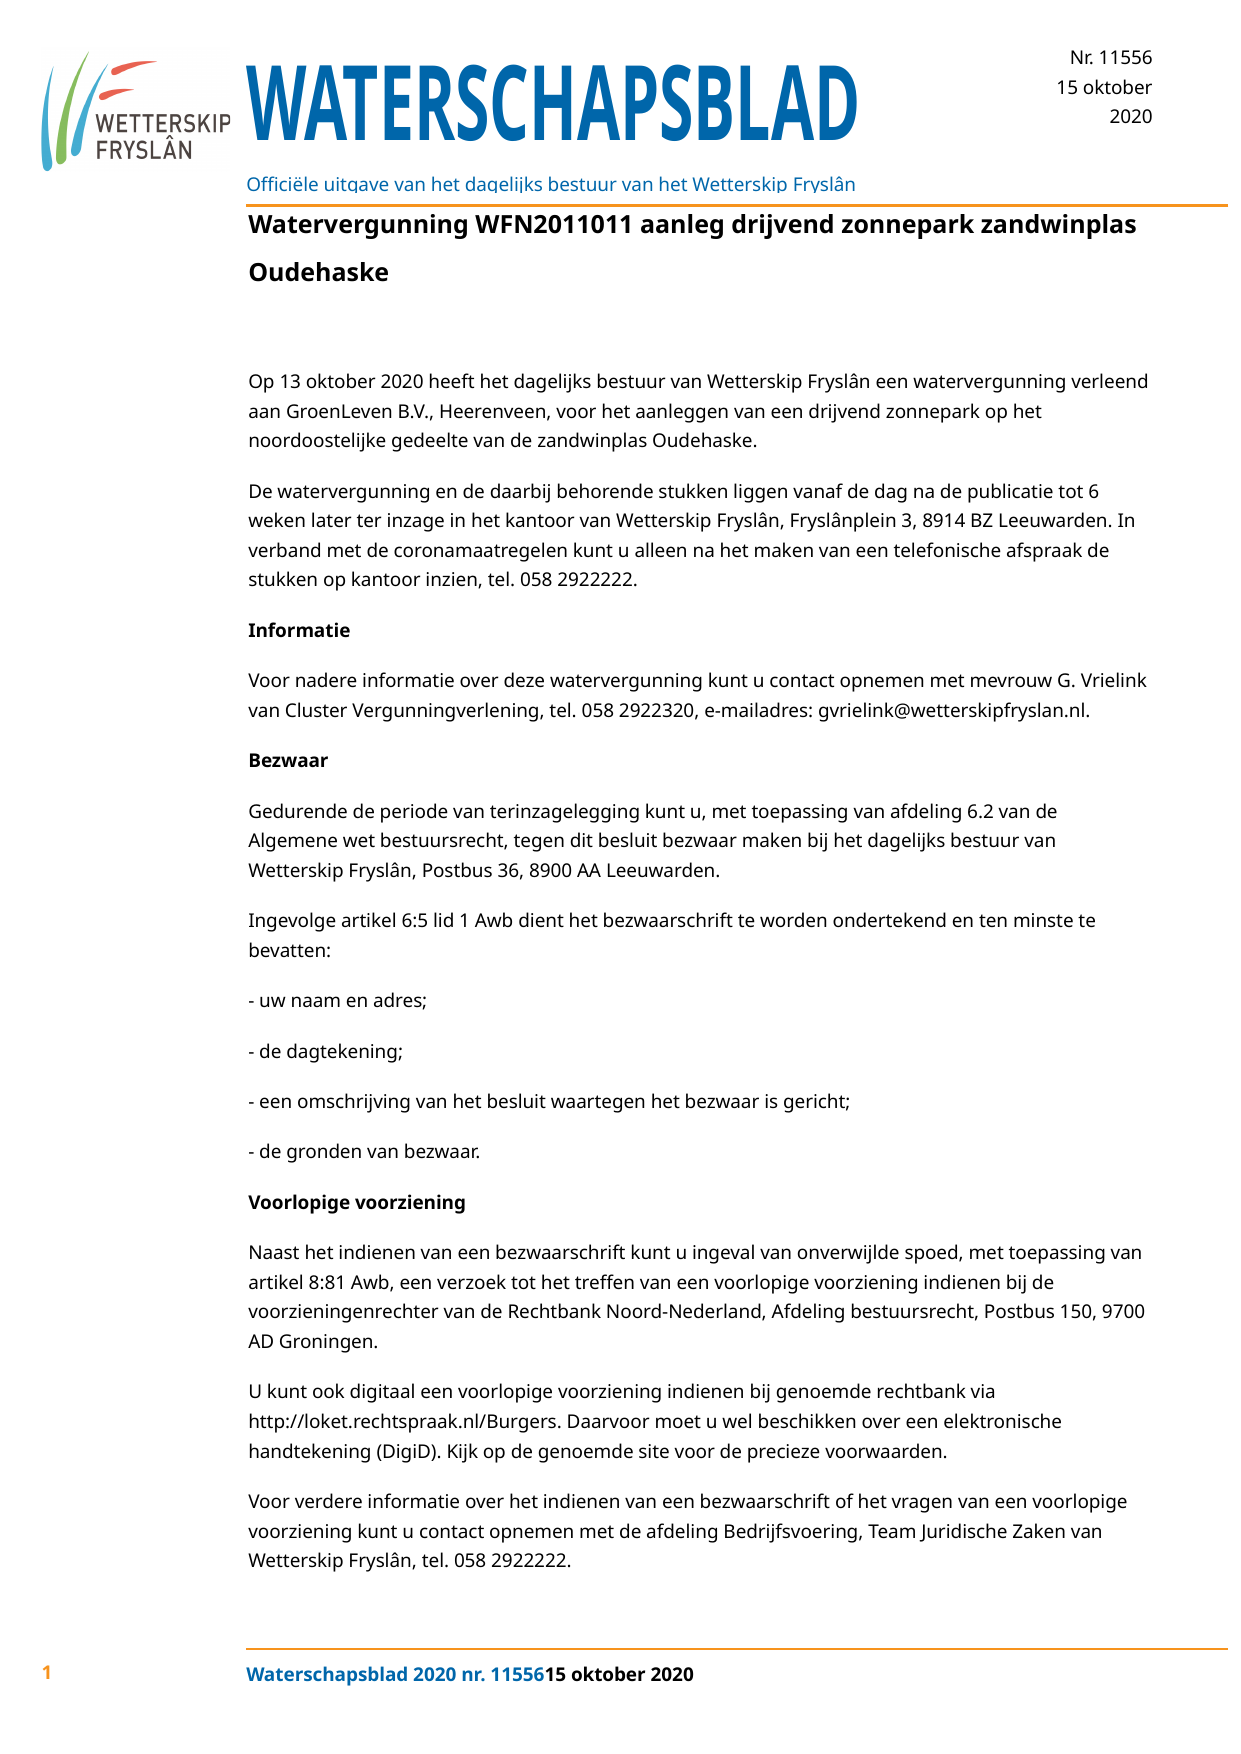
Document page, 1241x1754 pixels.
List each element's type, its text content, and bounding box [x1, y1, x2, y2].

text Bezwaar [248, 747, 1152, 773]
picture [41, 47, 231, 172]
text U kunt ook digitaal een voorlopige voorziening indienen bij genoemde rechtbank via http://loket.rechtspraak.nl/Burgers. Daarvoor moet u wel beschikken over een elektronische handtekening (DigiD). Kijk op de genoemde site voor de precieze voorwaarden. [248, 1379, 1152, 1464]
text Gedurende de periode van terinzagelegging kunt u, met toepassing van afdeling 6.2 van de Algemene wet bestuursrecht, tegen dit besluit bezwaar maken bij het dagelijks bestuur van Wetterskip Fryslân, Postbus 36, 8900 AA Leeuwarden. [248, 798, 1152, 883]
text Informatie [248, 617, 1152, 643]
text Naast het indienen van een bezwaarschrift kunt u ingeval van onverwijlde spoed, met toepassing van artikel 8:81 Awb, een verzoek tot het treffen van een voorlopige voorziening indienen bij de voorzieningenrechter van de Rechtbank Noord-Nederland, Afdeling bestuursrecht, Postbus 150, 9700 AD Groningen. [248, 1239, 1152, 1354]
text - uw naam en adres; [248, 987, 1152, 1013]
text Voor nadere informatie over deze watervergunning kunt u contact opnemen met mevrouw G. Vrielink van Cluster Vergunningverlening, tel. 058 2922320, e-mailadres: gvrielink@wetterskipfryslan.nl. [248, 667, 1152, 723]
text Voor verdere informatie over het indienen van een bezwaarschrift of het vragen van een voorlopige voorziening kunt u contact opnemen met de afdeling Bedrijfsvoering, Team Juridische Zaken van Wetterskip Fryslân, tel. 058 2922222. [248, 1488, 1152, 1573]
text Op 13 oktober 2020 heeft het dagelijks bestuur van Wetterskip Fryslân een watervergunning verleend aan GroenLeven B.V., Heerenveen, voor het aanleggen van een drijvend zonnepark op het noordoostelijke gedeelte van de zandwinplas Oudehaske. [248, 368, 1152, 453]
text Watervergunning WFN2011011 aanleg drijvend zonnepark zandwinplas Oudehaske [248, 207, 1152, 288]
text - de dagtekening; [248, 1038, 1152, 1064]
text Ingevolge artikel 6:5 lid 1 Awb dient het bezwaarschrift te worden ondertekend en ten minste te bevatten: [248, 907, 1152, 963]
text Voorlopige voorziening [248, 1189, 1152, 1215]
text - de gronden van bezwaar. [248, 1139, 1152, 1164]
text De watervergunning en de daarbij behorende stukken liggen vanaf de dag na de publicatie tot 6 weken later ter inzage in het kantoor van Wetterskip Fryslân, Fryslânplein 3, 8914 BZ Leeuwarden. In verband met de coronamaatregelen kunt u alleen na het maken van een telefonische afspraak de stukken op kantoor inzien, tel. 058 2922222. [248, 478, 1152, 592]
text - een omschrijving van het besluit waartegen het bezwaar is gericht; [248, 1088, 1152, 1114]
